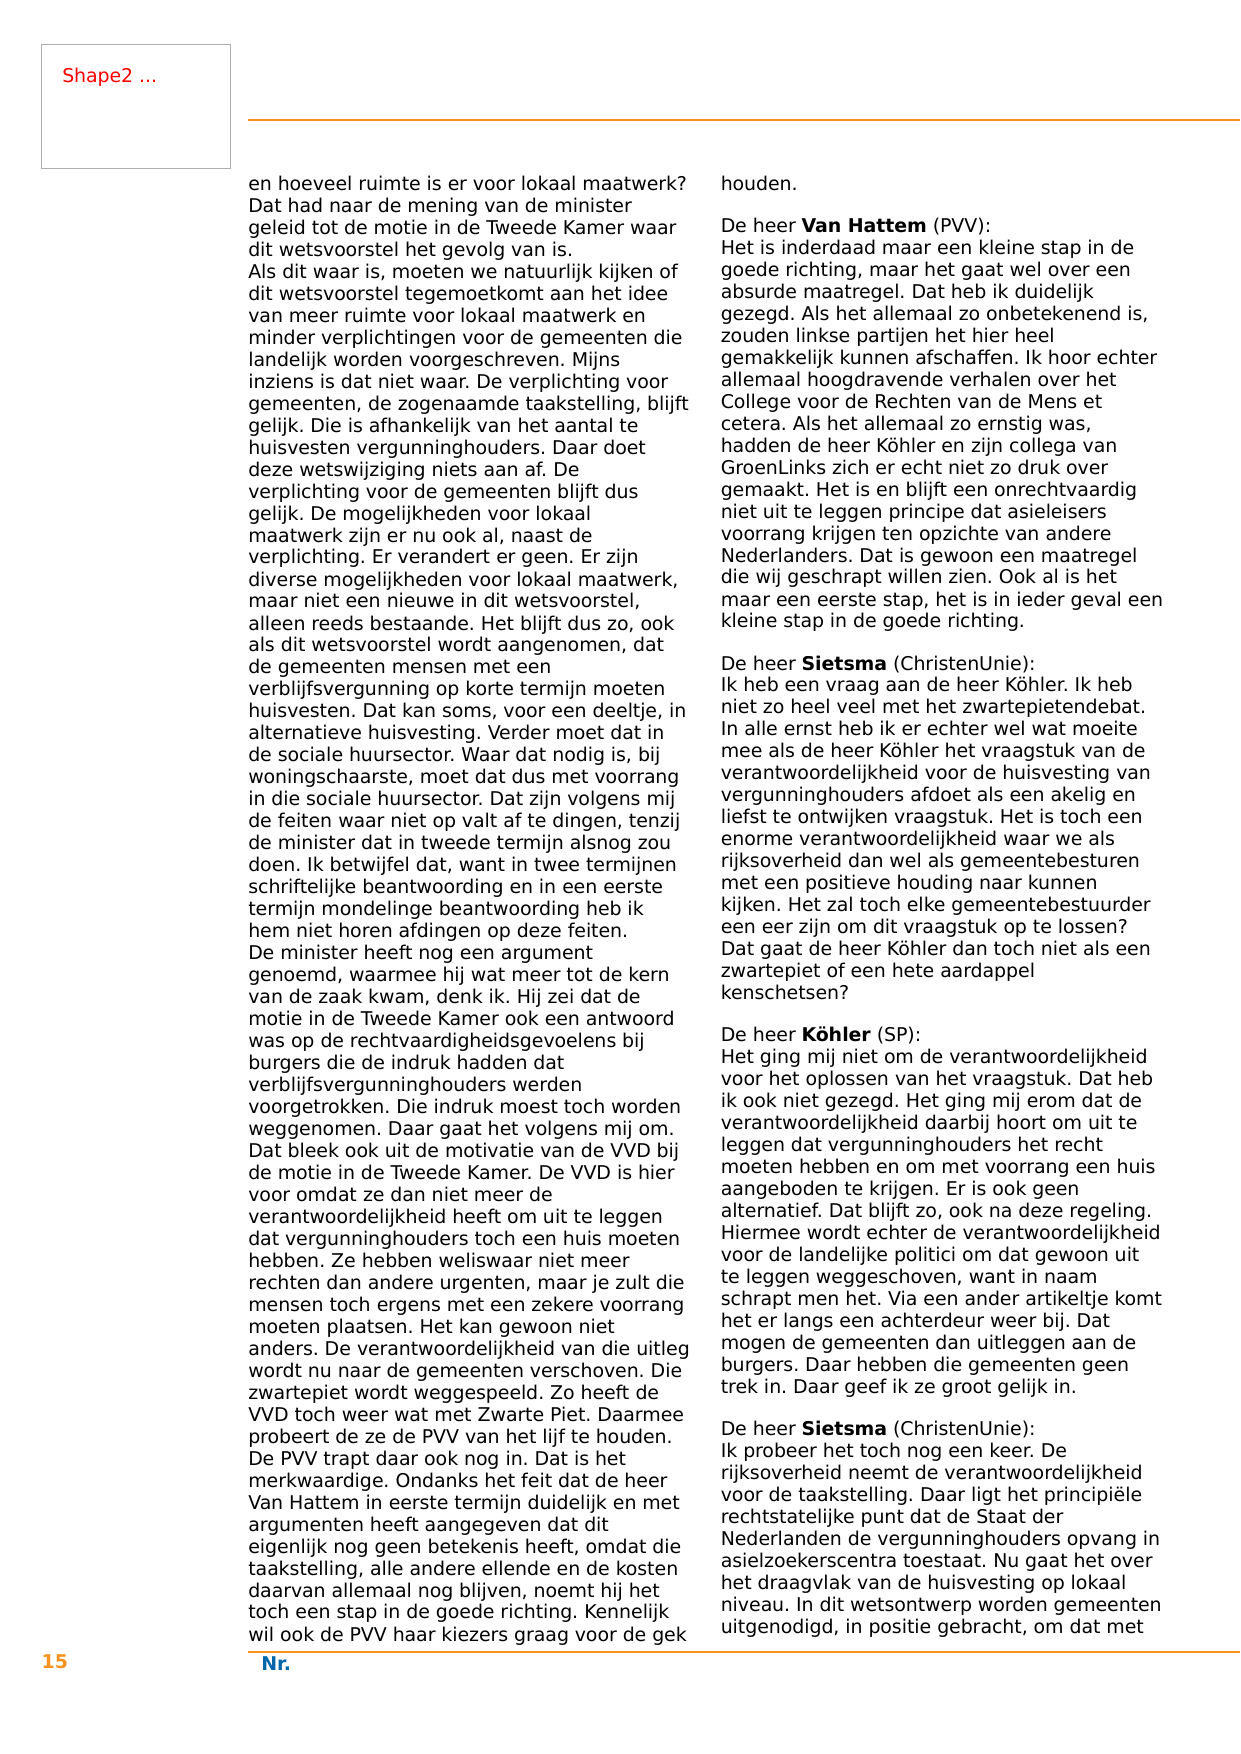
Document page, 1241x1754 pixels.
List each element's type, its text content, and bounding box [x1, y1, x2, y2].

text Ik heb een vraag aan de heer Köhler. Ik heb niet zo heel veel met het zwartepietendebat. In alle ernst heb ik er echter wel wat moeite mee als de heer Köhler het vraagstuk van de verantwoordelijkheid voor de huisvesting van vergunninghouders afdoet als een akelig en liefst te ontwijken vraagstuk. Het is toch een enorme verantwoordelijkheid waar we als rijksoverheid dan wel als gemeentebesturen met een positieve houding naar kunnen kijken. Het zal toch elke gemeentebestuurder een eer zijn om dit vraagstuk op te lossen? Dat gaat de heer Köhler dan toch niet als een zwartepiet of een hete aardappel kenschetsen? [721, 674, 1163, 1004]
text Ik probeer het toch nog een keer. De rijksoverheid neemt de verantwoordelijkheid voor de taakstelling. Daar ligt het principiële rechtstatelijke punt dat de Staat der Nederlanden de vergunninghouders opvang in asielzoekerscentra toestaat. Nu gaat het over het draagvlak van de huisvesting op lokaal niveau. In dit wetsontwerp worden gemeenten uitgenodigd, in positie gebracht, om dat met [721, 1440, 1163, 1637]
text houden. [721, 173, 1163, 195]
text Het is inderdaad maar een kleine stap in de goede richting, maar het gaat wel over een absurde maatregel. Dat heb ik duidelijk gezegd. Als het allemaal zo onbetekenend is, zouden linkse partijen het hier heel gemakkelijk kunnen afschaffen. Ik hoor echter allemaal hoogdravende verhalen over het College voor de Rechten van de Mens et cetera. Als het allemaal zo ernstig was, hadden de heer Köhler en zijn collega van GroenLinks zich er echt niet zo druk over gemaakt. Het is en blijft een onrechtvaardig niet uit te leggen principe dat asieleisers voorrang krijgen ten opzichte van andere Nederlanders. Dat is gewoon een maatregel die wij geschrapt willen zien. Ook al is het maar een eerste stap, het is in ieder geval een kleine stap in de goede richting. [721, 237, 1163, 632]
text De heer Köhler (SP): [721, 1024, 1163, 1046]
text De minister heeft nog een argument genoemd, waarmee hij wat meer tot de kern van de zaak kwam, denk ik. Hij zei dat de motie in de Tweede Kamer ook een antwoord was op de rechtvaardigheidsgevoelens bij burgers die de indruk hadden dat verblijfsvergunninghouders werden voorgetrokken. Die indruk moest toch worden weggenomen. Daar gaat het volgens mij om. Dat bleek ook uit de motivatie van de VVD bij de motie in de Tweede Kamer. De VVD is hier voor omdat ze dan niet meer de verantwoordelijkheid heeft om uit te leggen dat vergunninghouders toch een huis moeten hebben. Ze hebben weliswaar niet meer rechten dan andere urgenten, maar je zult die mensen toch ergens met een zekere voorrang moeten plaatsen. Het kan gewoon niet anders. De verantwoordelijkheid van die uitleg wordt nu naar de gemeenten verschoven. Die zwartepiet wordt weggespeeld. Zo heeft de VVD toch weer wat met Zwarte Piet. Daarmee probeert de ze de PVV van het lijf te houden. De PVV trapt daar ook nog in. Dat is het merkwaardige. Ondanks het feit dat de heer Van Hattem in eerste termijn duidelijk en met argumenten heeft aangegeven dat dit eigenlijk nog geen betekenis heeft, omdat die taakstelling, alle andere ellende en de kosten daarvan allemaal nog blijven, noemt hij het toch een stap in de goede richting. Kennelijk wil ook de PVV haar kiezers graag voor de gek [248, 942, 691, 1645]
text De heer Sietsma (ChristenUnie): [721, 652, 1163, 674]
text De heer Sietsma (ChristenUnie): [721, 1418, 1163, 1440]
text en hoeveel ruimte is er voor lokaal maatwerk? Dat had naar de mening van de minister geleid tot de motie in de Tweede Kamer waar dit wetsvoorstel het gevolg van is. [248, 173, 691, 261]
text Als dit waar is, moeten we natuurlijk kijken of dit wetsvoorstel tegemoetkomt aan het idee van meer ruimte voor lokaal maatwerk en minder verplichtingen voor de gemeenten die landelijk worden voorgeschreven. Mijns inziens is dat niet waar. De verplichting voor gemeenten, de zogenaamde taakstelling, blijft gelijk. Die is afhankelijk van het aantal te huisvesten vergunninghouders. Daar doet deze wetswijziging niets aan af. De verplichting voor de gemeenten blijft dus gelijk. De mogelijkheden voor lokaal maatwerk zijn er nu ook al, naast de verplichting. Er verandert er geen. Er zijn diverse mogelijkheden voor lokaal maatwerk, maar niet een nieuwe in dit wetsvoorstel, alleen reeds bestaande. Het blijft dus zo, ook als dit wetsvoorstel wordt aangenomen, dat de gemeenten mensen met een verblijfsvergunning op korte termijn moeten huisvesten. Dat kan soms, voor een deeltje, in alternatieve huisvesting. Verder moet dat in de sociale huursector. Waar dat nodig is, bij woningschaarste, moet dat dus met voorrang in die sociale huursector. Dat zijn volgens mij de feiten waar niet op valt af te dingen, tenzij de minister dat in tweede termijn alsnog zou doen. Ik betwijfel dat, want in twee termijnen schriftelijke beantwoording en in een eerste termijn mondelinge beantwoording heb ik hem niet horen afdingen op deze feiten. [248, 261, 691, 942]
text Het ging mij niet om de verantwoordelijkheid voor het oplossen van het vraagstuk. Dat heb ik ook niet gezegd. Het ging mij erom dat de verantwoordelijkheid daarbij hoort om uit te leggen dat vergunninghouders het recht moeten hebben en om met voorrang een huis aangeboden te krijgen. Er is ook geen alternatief. Dat blijft zo, ook na deze regeling. Hiermee wordt echter de verantwoordelijkheid voor de landelijke politici om dat gewoon uit te leggen weggeschoven, want in naam schrapt men het. Via een ander artikeltje komt het er langs een achterdeur weer bij. Dat mogen de gemeenten dan uitleggen aan de burgers. Daar hebben die gemeenten geen trek in. Daar geef ik ze groot gelijk in. [721, 1046, 1163, 1398]
text De heer Van Hattem (PVV): [721, 215, 1163, 237]
